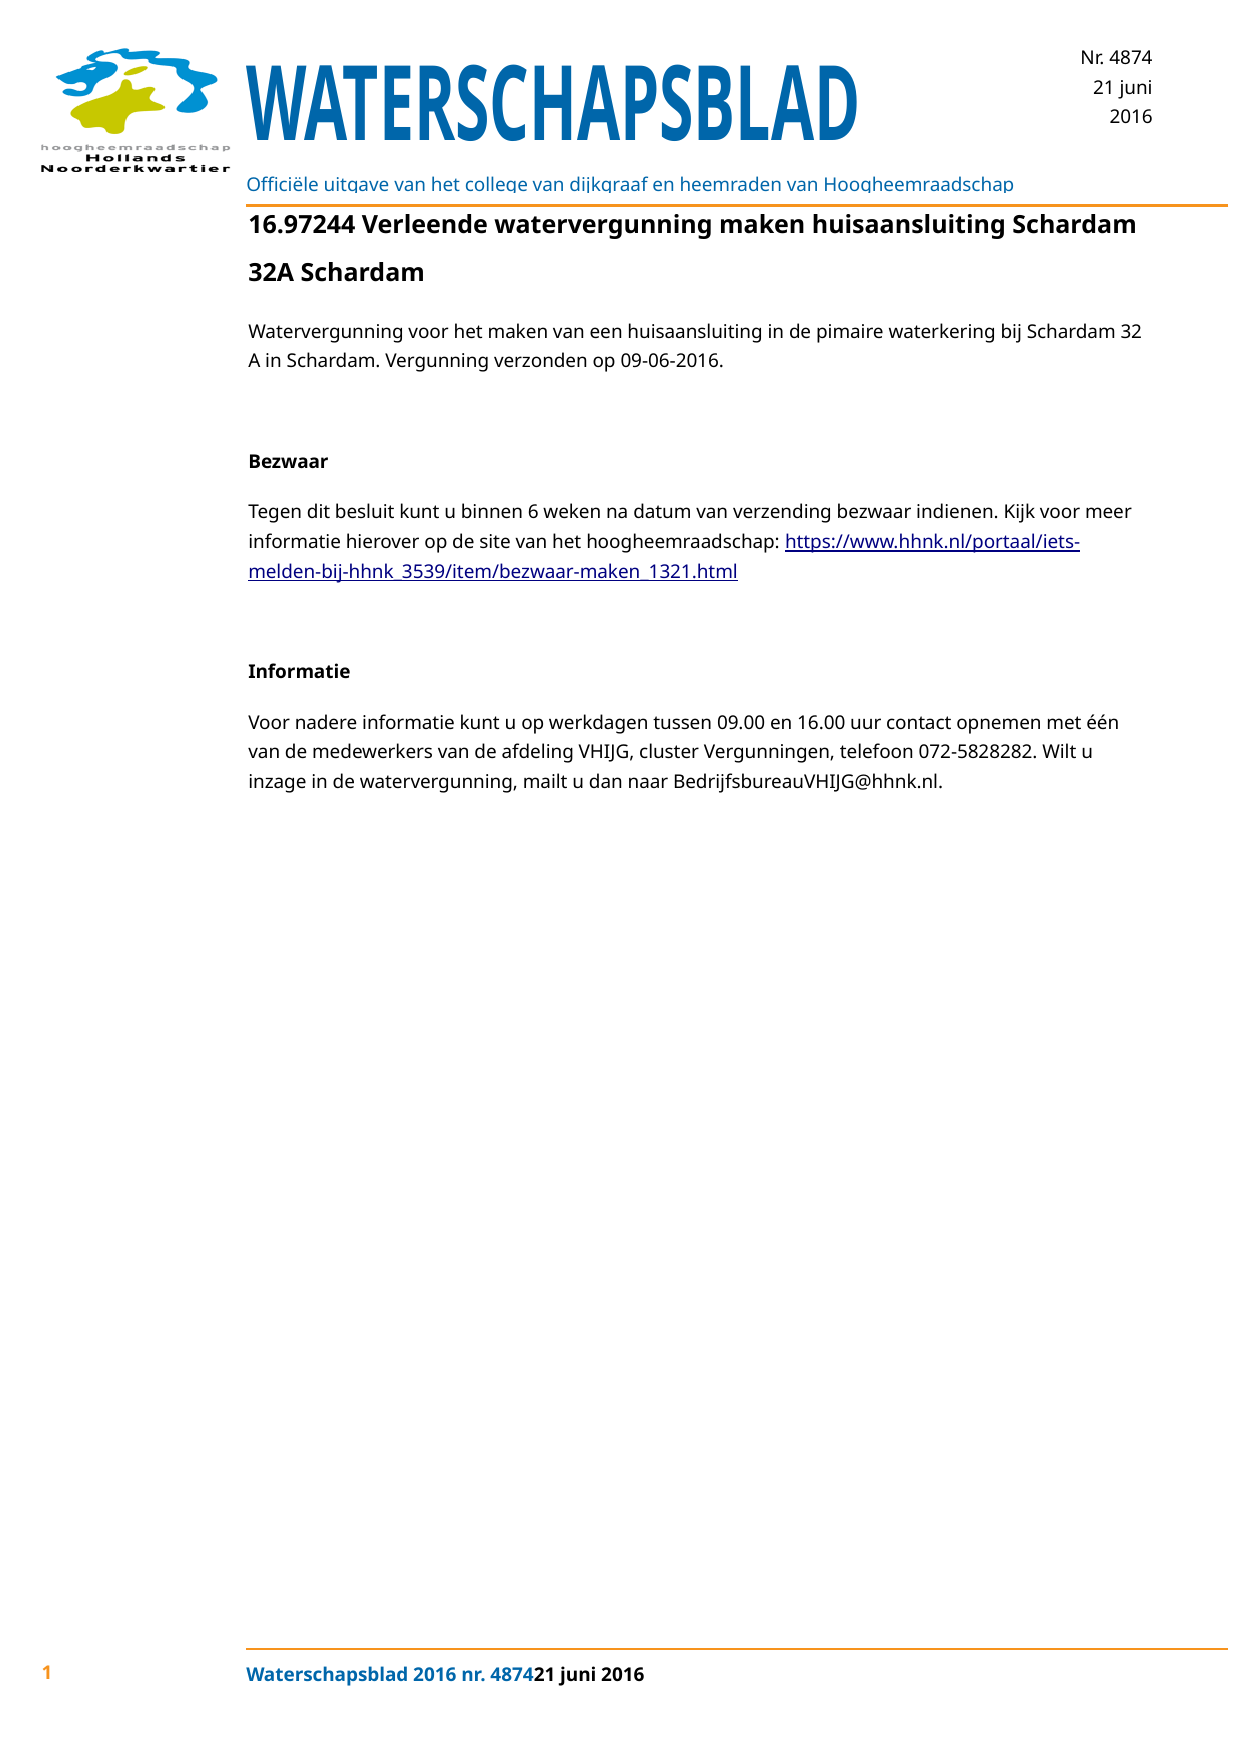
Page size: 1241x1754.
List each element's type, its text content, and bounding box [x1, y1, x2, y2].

picture [41, 47, 231, 172]
text Tegen dit besluit kunt u binnen 6 weken na datum van verzending bezwaar indienen. Kijk voor meer informatie hierover op de site van het hoogheemraadschap: https://www.hhnk.nl/portaal/iets-melden-bij-hhnk_3539/item/bezwaar-maken_1321.html [248, 499, 1152, 584]
text 16.97244 Verleende watervergunning maken huisaansluiting Schardam 32A Schardam [248, 207, 1152, 288]
text Voor nadere informatie kunt u op werkdagen tussen 09.00 en 16.00 uur contact opnemen met één van de medewerkers van de afdeling VHIJG, cluster Vergunningen, telefoon 072-5828282. Wilt u inzage in de watervergunning, mailt u dan naar BedrijfsbureauVHIJG@hhnk.nl. [248, 709, 1152, 794]
text Informatie [248, 659, 1152, 684]
text Watervergunning voor het maken van een huisaansluiting in de pimaire waterkering bij Schardam 32 A in Schardam. Vergunning verzonden op 09-06-2016. [248, 318, 1152, 373]
text Bezwaar [248, 448, 1152, 474]
